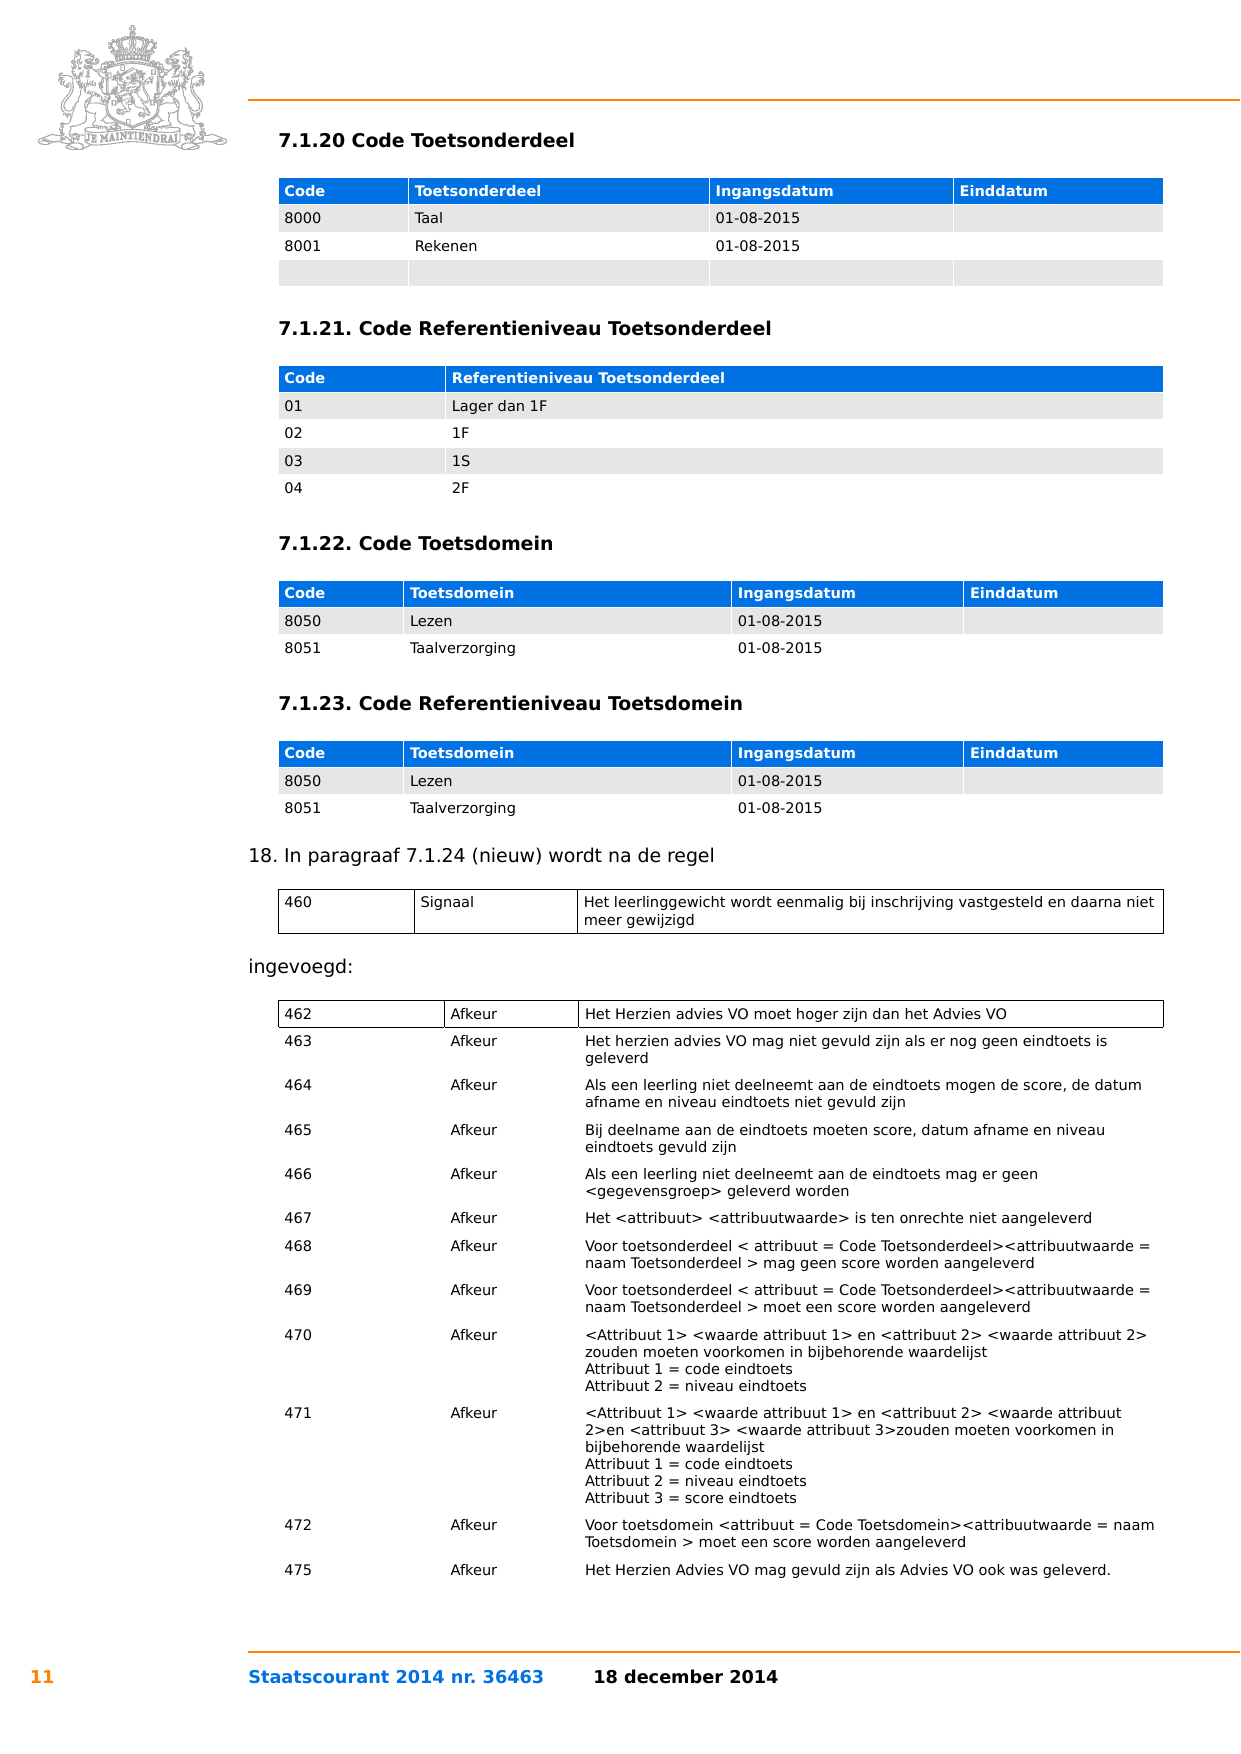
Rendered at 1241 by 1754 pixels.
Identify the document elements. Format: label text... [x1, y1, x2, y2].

table_cell 466 [279, 1161, 444, 1205]
table_cell Afkeur [445, 1073, 578, 1116]
subtitle 7.1.23. Code Referentieniveau Toetsdomein [278, 693, 1163, 715]
table_cell [954, 260, 1163, 286]
table_cell 475 [279, 1557, 444, 1583]
table_cell 02 [279, 420, 445, 447]
table_cell [409, 260, 709, 286]
table_cell [964, 768, 1163, 794]
table_cell Afkeur [445, 1161, 578, 1205]
table_header Toetsdomein [404, 741, 731, 767]
table_header Toetsdomein [404, 581, 731, 607]
table_cell 01-08-2015 [732, 608, 963, 634]
table_cell [954, 205, 1163, 232]
table_cell Lezen [404, 768, 731, 794]
table_cell Rekenen [409, 233, 709, 259]
table_cell 467 [279, 1206, 444, 1232]
table_cell Afkeur [445, 1513, 578, 1556]
table_cell 463 [279, 1028, 444, 1072]
table_cell [964, 635, 1163, 662]
table_cell Bij deelname aan de eindtoets moeten score, datum afname en niveau eindtoets gevuld zijn [579, 1117, 1163, 1160]
table_cell 465 [279, 1117, 444, 1160]
table_cell Afkeur [445, 1278, 578, 1321]
table_cell 468 [279, 1233, 444, 1276]
table_cell Lezen [404, 608, 731, 634]
table_cell 01-08-2015 [710, 233, 953, 259]
table_cell 469 [279, 1278, 444, 1321]
table_cell Afkeur [445, 1400, 578, 1511]
table_cell 464 [279, 1073, 444, 1116]
table_cell Taalverzorging [404, 635, 731, 662]
table_cell Als een leerling niet deelneemt aan de eindtoets mogen de score, de datum afname en niveau eindtoets niet gevuld zijn [579, 1073, 1163, 1116]
subtitle 7.1.22. Code Toetsdomein [278, 532, 1163, 554]
table_cell <Attribuut 1> <waarde attribuut 1> en <attribuut 2> <waarde attribuut 2>en <attribuut 3> <waarde attribuut 3>zouden moeten voorkomen in bijbehorende waardelijst Attribuut 1 = code eindtoets Attribuut 2 = niveau eindtoets Attribuut 3 = score eindtoets [579, 1400, 1163, 1511]
table_cell Het Herzien Advies VO mag gevuld zijn als Advies VO ook was geleverd. [579, 1557, 1163, 1583]
table_header Code [279, 366, 445, 392]
table_cell 01-08-2015 [732, 768, 963, 794]
table_cell 8051 [279, 796, 403, 822]
table_cell 03 [279, 448, 445, 474]
table_cell 1F [446, 420, 1163, 447]
table_header Ingangsdatum [732, 741, 963, 767]
table_cell Afkeur [445, 1117, 578, 1160]
table_cell 01-08-2015 [732, 796, 963, 822]
text 18. In paragraaf 7.1.24 (nieuw) wordt na de regel [248, 845, 1163, 867]
table_cell Voor toetsonderdeel < attribuut = Code Toetsonderdeel><attribuutwaarde = naam Toetsonderdeel > moet een score worden aangeleverd [579, 1278, 1163, 1321]
table_header Code [279, 581, 403, 607]
table_cell 471 [279, 1400, 444, 1511]
table_header Signaal [415, 890, 577, 933]
table_cell Afkeur [445, 1206, 578, 1232]
table_cell Voor toetsdomein <attribuut = Code Toetsdomein><attribuutwaarde = naam Toetsdomein > moet een score worden aangeleverd [579, 1513, 1163, 1556]
table_cell [954, 233, 1163, 259]
table_cell 04 [279, 475, 445, 501]
table_header Toetsonderdeel [409, 178, 709, 204]
table_header Code [279, 741, 403, 767]
table_cell Als een leerling niet deelneemt aan de eindtoets mag er geen <gegevensgroep> geleverd worden [579, 1161, 1163, 1205]
table_cell Afkeur [445, 1028, 578, 1072]
table_cell Lager dan 1F [446, 393, 1163, 419]
table_cell 470 [279, 1322, 444, 1399]
subtitle 7.1.21. Code Referentieniveau Toetsonderdeel [278, 317, 1163, 339]
table_cell [964, 796, 1163, 822]
table_cell [279, 260, 408, 286]
table_header Het leerlinggewicht wordt eenmalig bij inschrijving vastgesteld en daarna niet meer gewijzigd [578, 890, 1163, 933]
table_header Ingangsdatum [732, 581, 963, 607]
table_cell Voor toetsonderdeel < attribuut = Code Toetsonderdeel><attribuutwaarde = naam Toetsonderdeel > mag geen score worden aangeleverd [579, 1233, 1163, 1276]
table_header Einddatum [964, 741, 1163, 767]
table_cell 8000 [279, 205, 408, 232]
table_cell 1S [446, 448, 1163, 474]
table_cell <Attribuut 1> <waarde attribuut 1> en <attribuut 2> <waarde attribuut 2> zouden moeten voorkomen in bijbehorende waardelijst Attribuut 1 = code eindtoets Attribuut 2 = niveau eindtoets [579, 1322, 1163, 1399]
table_header Einddatum [964, 581, 1163, 607]
table_cell 01-08-2015 [732, 635, 963, 662]
table_header Einddatum [954, 178, 1163, 204]
table_cell 8050 [279, 768, 403, 794]
table_cell 8051 [279, 635, 403, 662]
table_cell 8001 [279, 233, 408, 259]
table_cell 8050 [279, 608, 403, 634]
table_cell Afkeur [445, 1557, 578, 1583]
table_header 462 [279, 1001, 444, 1027]
table_cell Taalverzorging [404, 796, 731, 822]
text ingevoegd: [248, 956, 1163, 978]
table_header Ingangsdatum [710, 178, 953, 204]
table_cell Het herzien advies VO mag niet gevuld zijn als er nog geen eindtoets is geleverd [579, 1028, 1163, 1072]
table_header Afkeur [445, 1001, 578, 1027]
table_cell 01-08-2015 [710, 205, 953, 232]
table_header Referentieniveau Toetsonderdeel [446, 366, 1163, 392]
table_cell Afkeur [445, 1322, 578, 1399]
table_header Code [279, 178, 408, 204]
table_cell [710, 260, 953, 286]
table_cell 2F [446, 475, 1163, 501]
table_cell 01 [279, 393, 445, 419]
table_header 460 [279, 890, 414, 933]
picture [38, 25, 227, 150]
table_cell Taal [409, 205, 709, 232]
table_cell 472 [279, 1513, 444, 1556]
table_cell Het <attribuut> <attribuutwaarde> is ten onrechte niet aangeleverd [579, 1206, 1163, 1232]
table_header Het Herzien advies VO moet hoger zijn dan het Advies VO [579, 1001, 1163, 1027]
subtitle 7.1.20 Code Toetsonderdeel [278, 130, 1163, 152]
table_cell [964, 608, 1163, 634]
table_cell Afkeur [445, 1233, 578, 1276]
